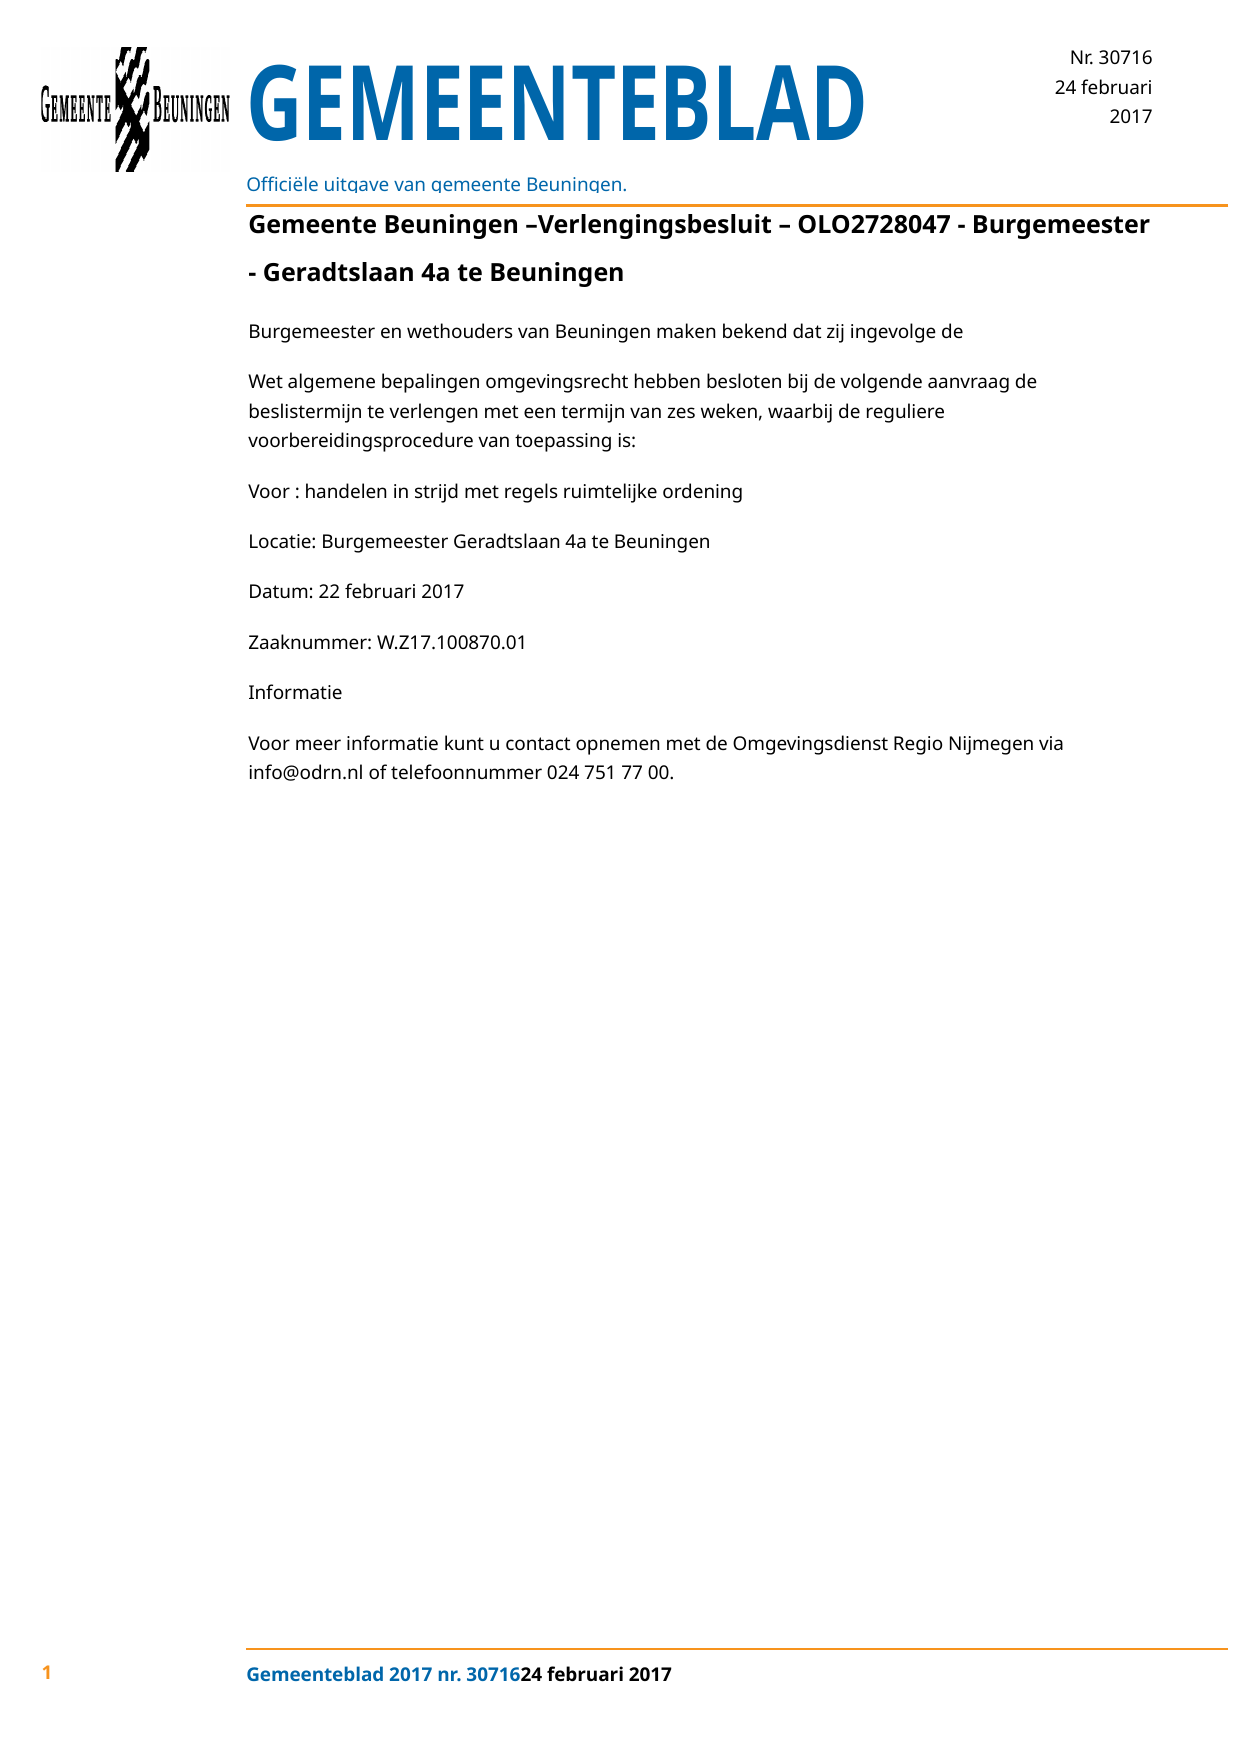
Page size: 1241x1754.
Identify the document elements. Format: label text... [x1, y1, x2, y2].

text Wet algemene bepalingen omgevingsrecht hebben besloten bij de volgende aanvraag de beslistermijn te verlengen met een termijn van zes weken, waarbij de reguliere voorbereidingsprocedure van toepassing is: [248, 368, 1152, 453]
picture [41, 47, 231, 172]
text Gemeente Beuningen –Verlengingsbesluit – OLO2728047 - Burgemeester - Geradtslaan 4a te Beuningen [248, 207, 1152, 288]
text Datum: 22 februari 2017 [248, 579, 1152, 604]
text Zaaknummer: W.Z17.100870.01 [248, 629, 1152, 655]
text Locatie: Burgemeester Geradtslaan 4a te Beuningen [248, 528, 1152, 554]
text Voor meer informatie kunt u contact opnemen met de Omgevingsdienst Regio Nijmegen via info@odrn.nl of telefoonnummer 024 751 77 00. [248, 730, 1152, 785]
text Informatie [248, 679, 1152, 705]
text Voor : handelen in strijd met regels ruimtelijke ordening [248, 478, 1152, 504]
text Burgemeester en wethouders van Beuningen maken bekend dat zij ingevolge de [248, 318, 1152, 344]
